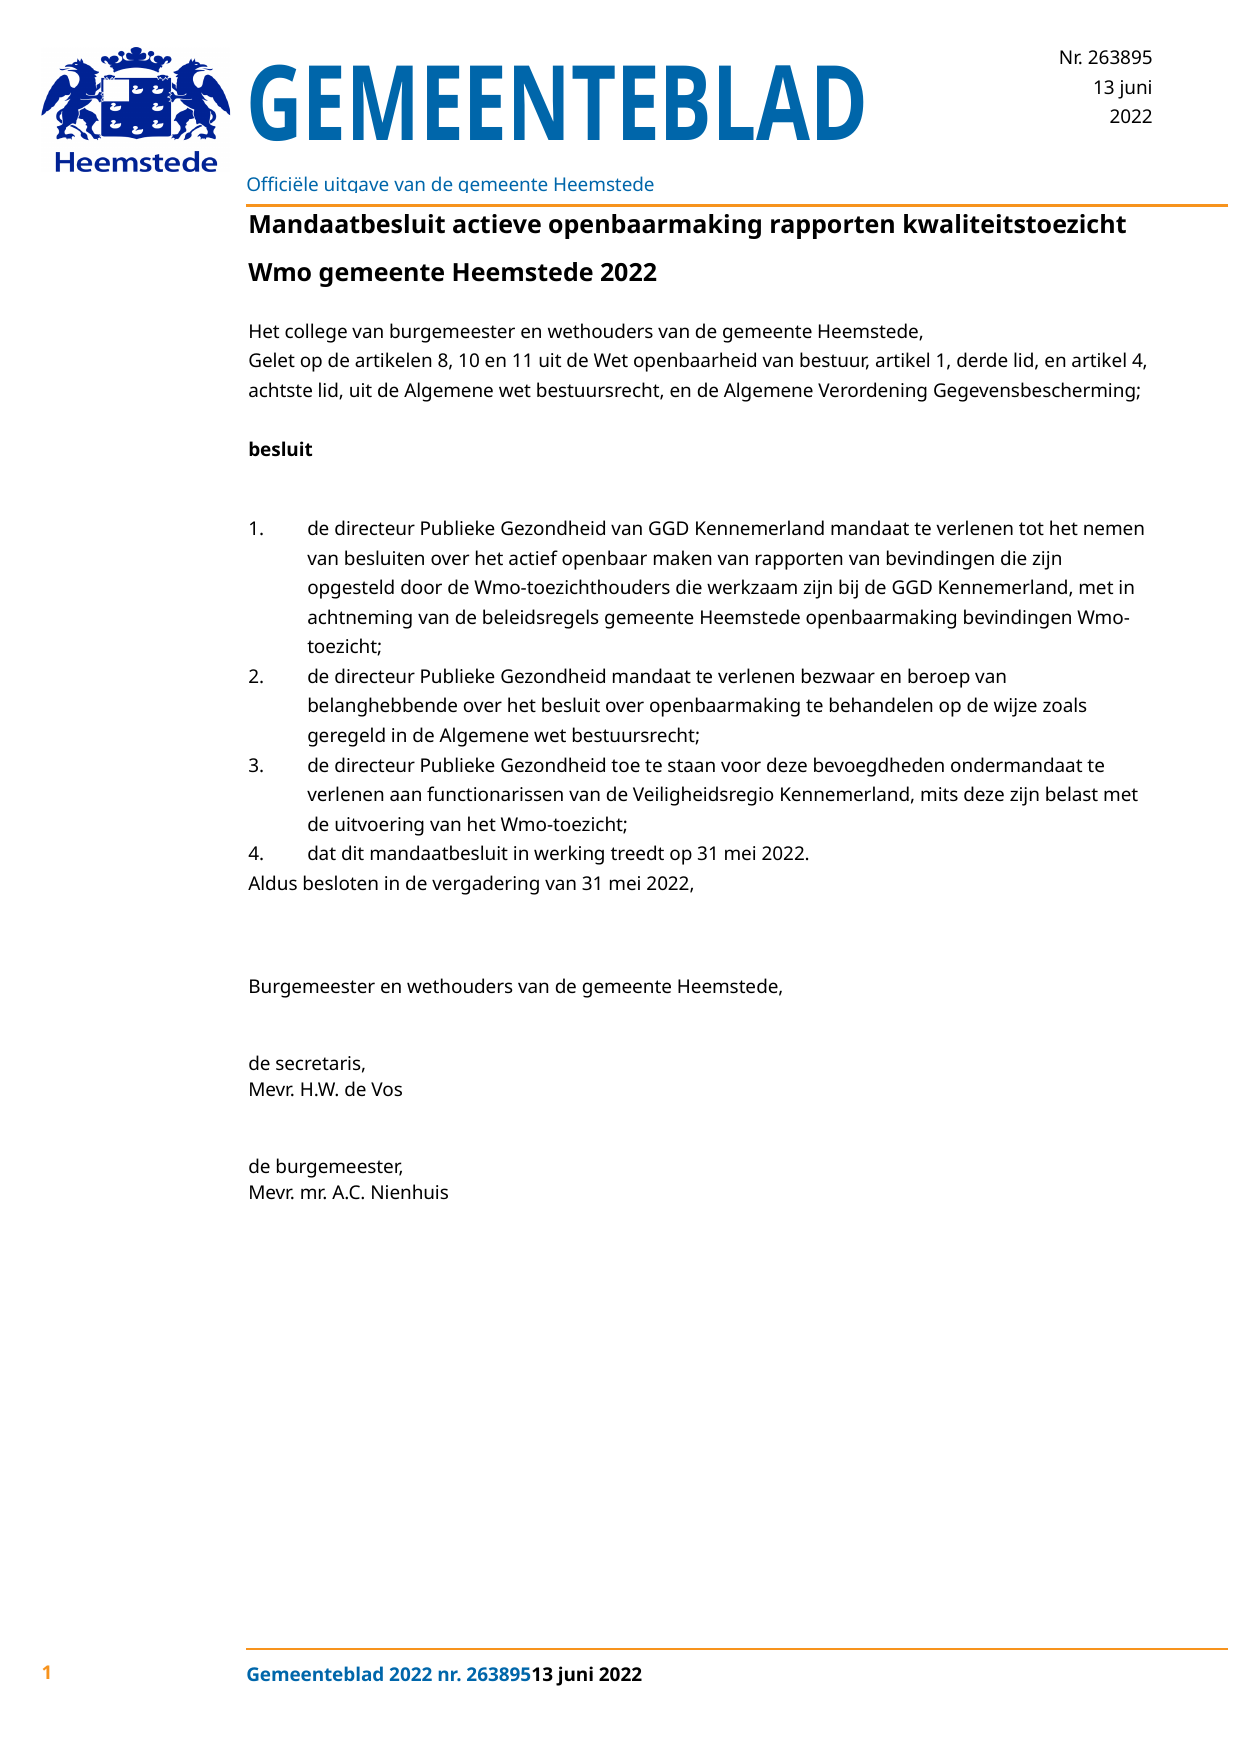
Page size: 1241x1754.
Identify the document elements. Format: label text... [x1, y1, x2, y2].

text de burgemeester, [248, 1153, 1152, 1179]
text Burgemeester en wethouders van de gemeente Heemstede, [248, 973, 1152, 999]
text Mandaatbesluit actieve openbaarmaking rapporten kwaliteitstoezicht Wmo gemeente Heemstede 2022 [248, 207, 1152, 288]
picture [41, 47, 231, 172]
text Aldus besloten in de vergadering van 31 mei 2022, [248, 870, 1152, 896]
text Mevr. mr. A.C. Nienhuis [248, 1179, 1152, 1204]
text de secretaris, [248, 1050, 1152, 1076]
list de directeur Publieke Gezondheid toe te staan voor deze bevoegdheden ondermandaat te verlenen aan functionarissen van de Veiligheidsregio Kennemerland, mits deze zijn belast met de uitvoering van het Wmo-toezicht; [248, 752, 1152, 837]
text Het college van burgemeester en wethouders van de gemeente Heemstede, [248, 318, 1152, 344]
text besluit [248, 436, 1152, 462]
list de directeur Publieke Gezondheid mandaat te verlenen bezwaar en beroep van belanghebbende over het besluit over openbaarmaking te behandelen op de wijze zoals geregeld in de Algemene wet bestuursrecht; [248, 663, 1152, 748]
text Mevr. H.W. de Vos [248, 1076, 1152, 1102]
text Gelet op de artikelen 8, 10 en 11 uit de Wet openbaarheid van bestuur, artikel 1, derde lid, en artikel 4, achtste lid, uit de Algemene wet bestuursrecht, en de Algemene Verordening Gegevensbescherming; [248, 347, 1152, 403]
list de directeur Publieke Gezondheid van GGD Kennemerland mandaat te verlenen tot het nemen van besluiten over het actief openbaar maken van rapporten van bevindingen die zijn opgesteld door de Wmo-toezichthouders die werkzaam zijn bij de GGD Kennemerland, met in achtneming van de beleidsregels gemeente Heemstede openbaarmaking bevindingen Wmo-toezicht; [248, 515, 1152, 659]
list dat dit mandaatbesluit in werking treedt op 31 mei 2022. [248, 841, 1152, 866]
